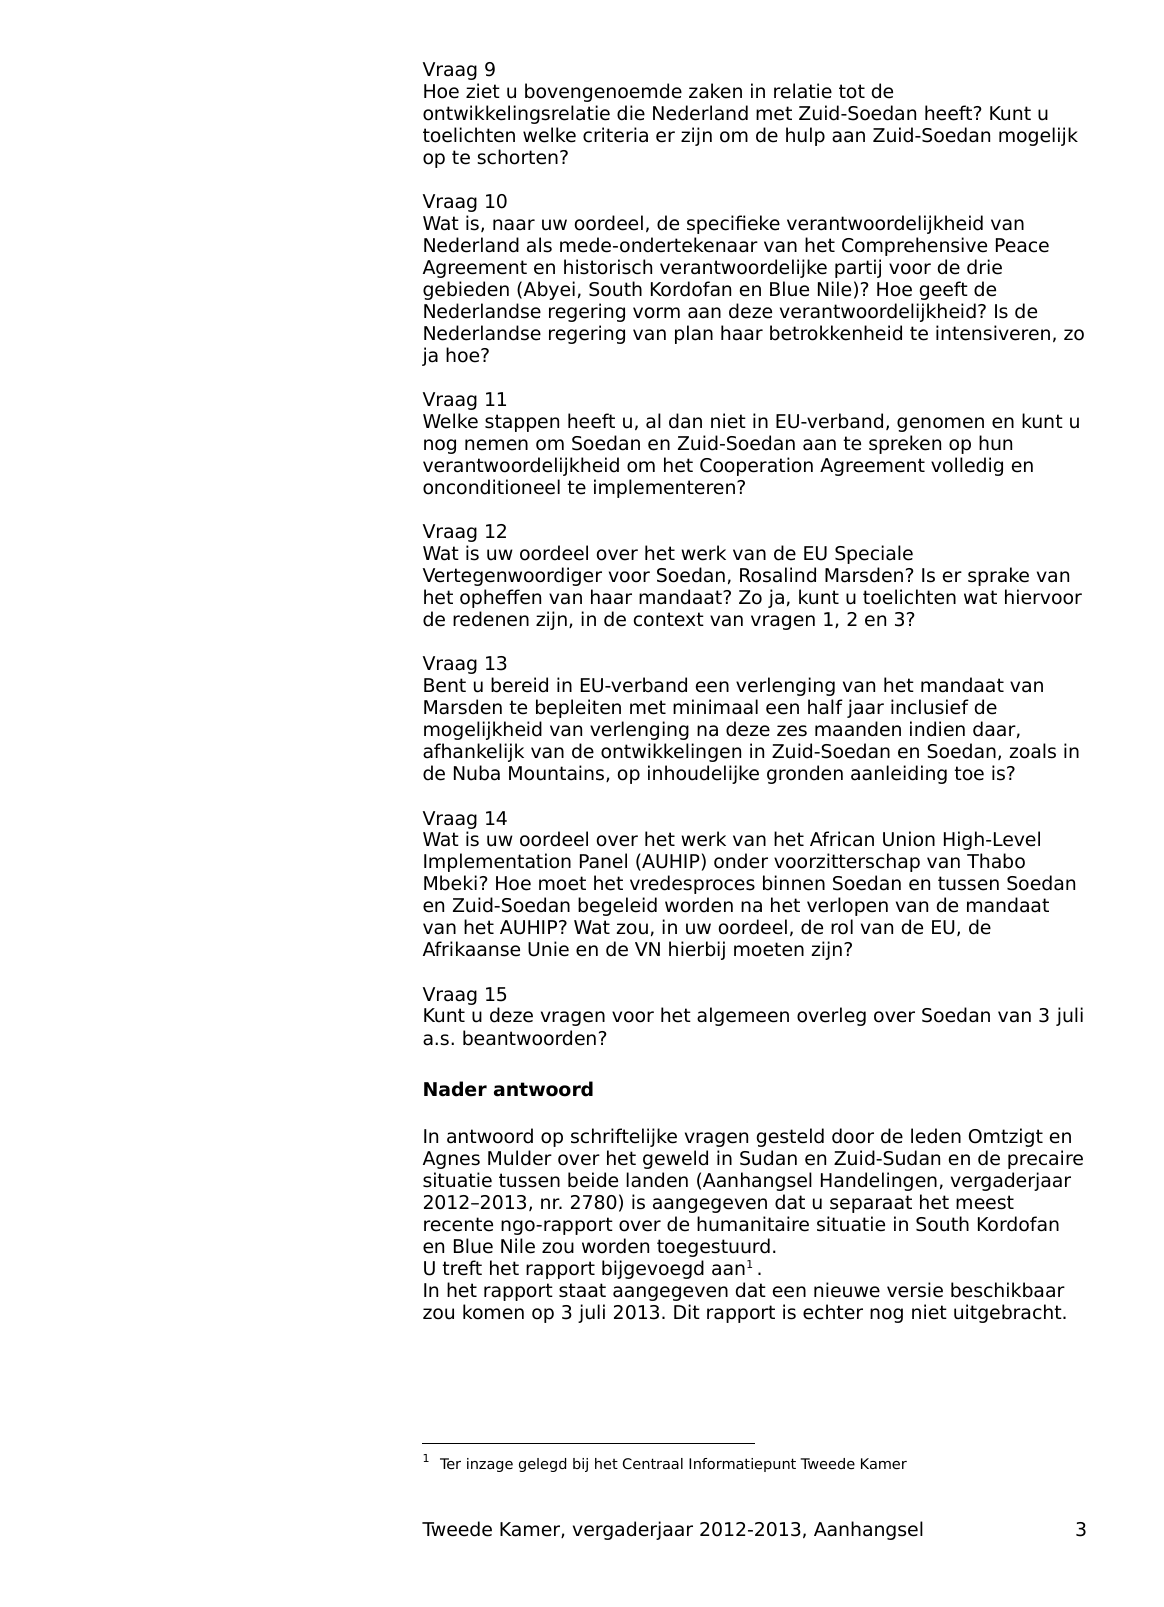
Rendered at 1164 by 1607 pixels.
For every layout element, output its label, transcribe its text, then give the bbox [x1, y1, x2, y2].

text Vraag 10 [422, 191, 1087, 213]
text Hoe ziet u bovengenoemde zaken in relatie tot de ontwikkelingsrelatie die Nederland met Zuid-Soedan heeft? Kunt u toelichten welke criteria er zijn om de hulp aan Zuid-Soedan mogelijk op te schorten? [422, 81, 1087, 169]
text Wat is uw oordeel over het werk van de EU Speciale Vertegenwoordiger voor Soedan, Rosalind Marsden? Is er sprake van het opheffen van haar mandaat? Zo ja, kunt u toelichten wat hiervoor de redenen zijn, in de context van vragen 1, 2 en 3? [422, 543, 1087, 631]
text In het rapport staat aangegeven dat een nieuwe versie beschikbaar zou komen op 3 juli 2013. Dit rapport is echter nog niet uitgebracht. [422, 1280, 1087, 1324]
text Welke stappen heeft u, al dan niet in EU-verband, genomen en kunt u nog nemen om Soedan en Zuid-Soedan aan te spreken op hun verantwoordelijkheid om het Cooperation Agreement volledig en onconditioneel te implementeren? [422, 411, 1087, 499]
text Vraag 13 [422, 653, 1087, 675]
text Vraag 15 [422, 983, 1087, 1005]
text Bent u bereid in EU-verband een verlenging van het mandaat van Marsden te bepleiten met minimaal een half jaar inclusief de mogelijkheid van verlenging na deze zes maanden indien daar, afhankelijk van de ontwikkelingen in Zuid-Soedan en Soedan, zoals in de Nuba Mountains, op inhoudelijke gronden aanleiding toe is? [422, 675, 1087, 785]
text In antwoord op schriftelijke vragen gesteld door de leden Omtzigt en Agnes Mulder over het geweld in Sudan en Zuid-Sudan en de precaire situatie tussen beide landen (Aanhangsel Handelingen, vergaderjaar 2012–2013, nr. 2780) is aangegeven dat u separaat het meest recente ngo-rapport over de humanitaire situatie in South Kordofan en Blue Nile zou worden toegestuurd. [422, 1126, 1087, 1258]
text Ter inzage gelegd bij het Centraal Informatiepunt Tweede Kamer [422, 1452, 1087, 1474]
text Vraag 14 [422, 807, 1087, 829]
text Wat is, naar uw oordeel, de specifieke verantwoordelijkheid van Nederland als mede-ondertekenaar van het Comprehensive Peace Agreement en historisch verantwoordelijke partij voor de drie gebieden (Abyei, South Kordofan en Blue Nile)? Hoe geeft de Nederlandse regering vorm aan deze verantwoordelijkheid? Is de Nederlandse regering van plan haar betrokkenheid te intensiveren, zo ja hoe? [422, 213, 1087, 367]
text Vraag 12 [422, 521, 1087, 543]
text Kunt u deze vragen voor het algemeen overleg over Soedan van 3 juli a.s. beantwoorden? [422, 1005, 1087, 1049]
text U treft het rapport bijgevoegd aan. [422, 1258, 1087, 1280]
text Vraag 9 [422, 59, 1087, 81]
subtitle Nader antwoord [422, 1079, 1087, 1101]
text Wat is uw oordeel over het werk van het African Union High-Level Implementation Panel (AUHIP) onder voorzitterschap van Thabo Mbeki? Hoe moet het vredesproces binnen Soedan en tussen Soedan en Zuid-Soedan begeleid worden na het verlopen van de mandaat van het AUHIP? Wat zou, in uw oordeel, de rol van de EU, de Afrikaanse Unie en de VN hierbij moeten zijn? [422, 829, 1087, 961]
text Vraag 11 [422, 389, 1087, 411]
